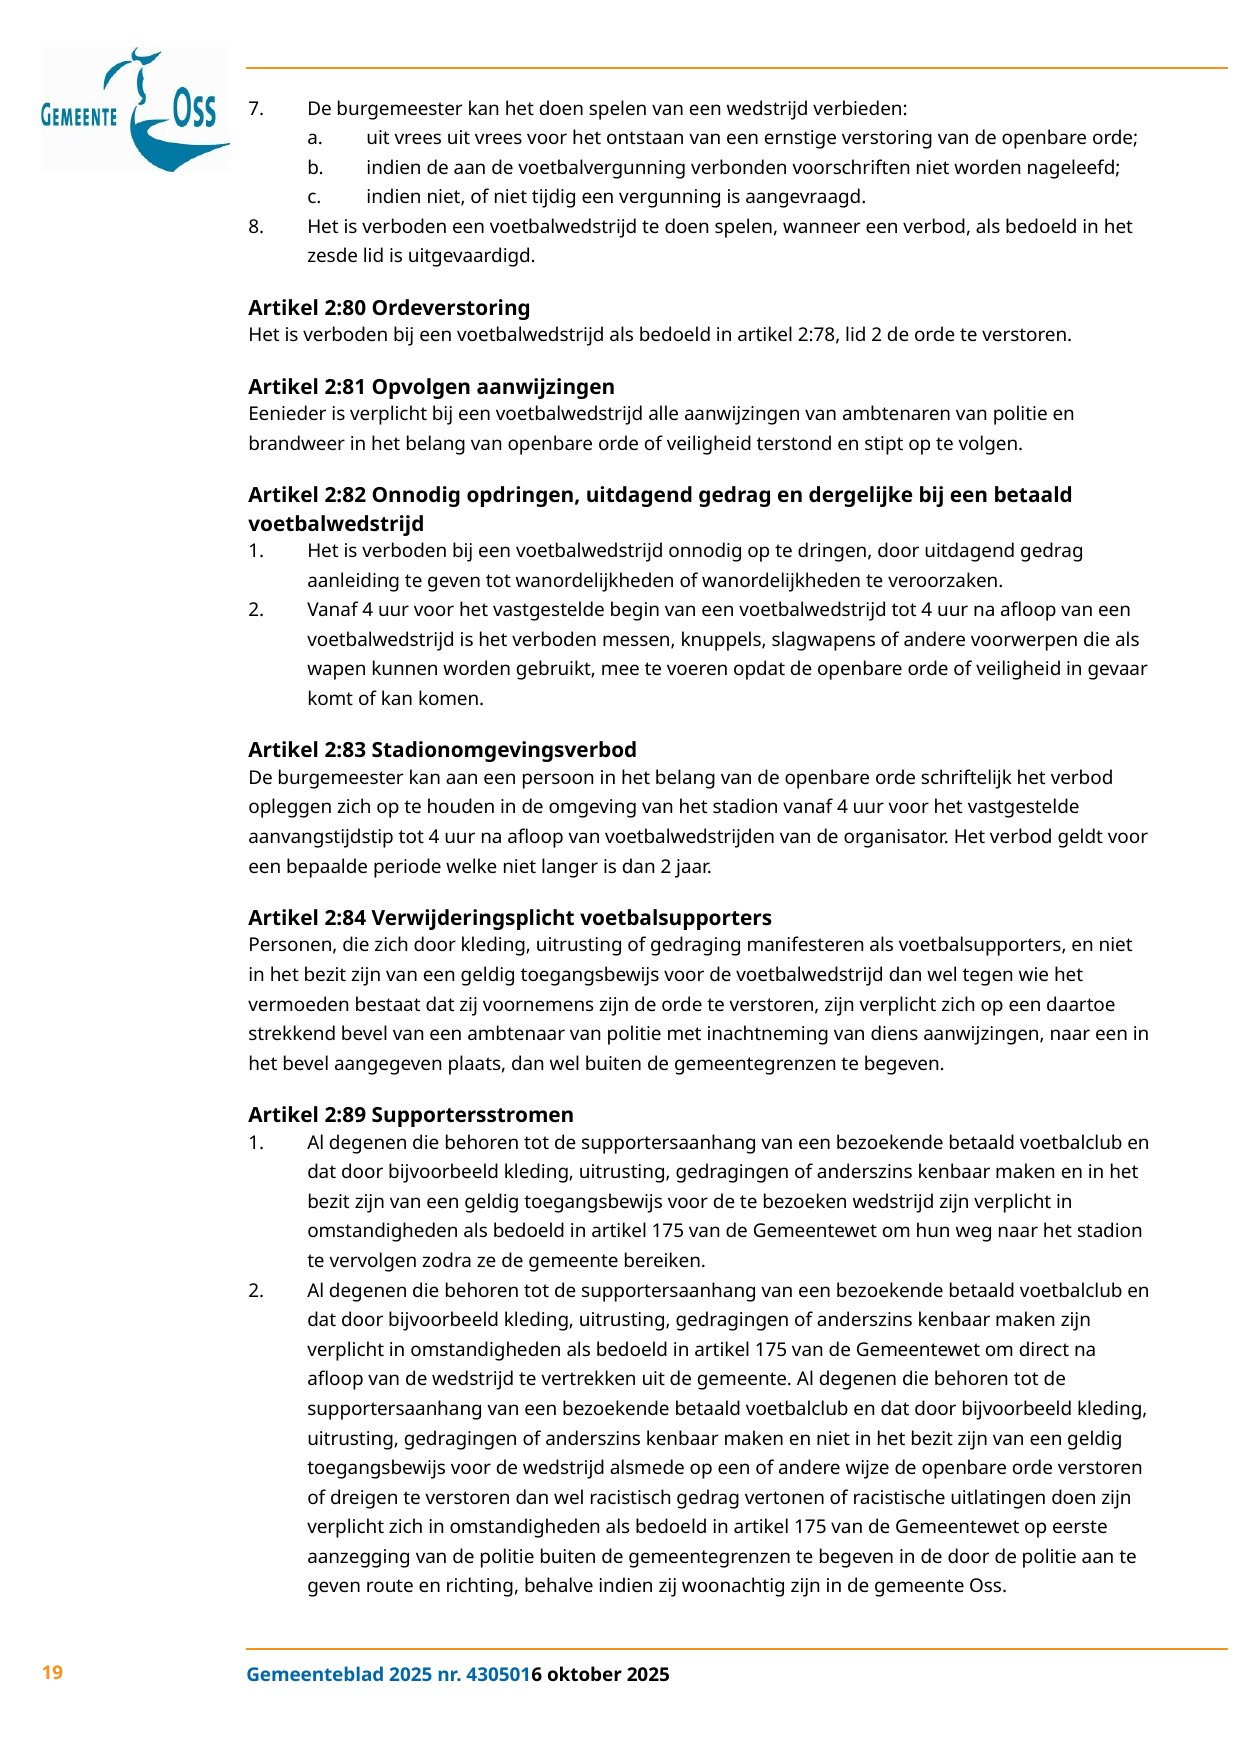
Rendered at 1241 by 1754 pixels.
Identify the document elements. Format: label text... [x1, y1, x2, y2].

text Artikel 2:81 Opvolgen aanwijzingen [248, 372, 1152, 400]
text De burgemeester kan aan een persoon in het belang van de openbare orde schriftelijk het verbod opleggen zich op te houden in de omgeving van het stadion vanaf 4 uur voor het vastgestelde aanvangstijdstip tot 4 uur na afloop van voetbalwedstrijden van de organisator. Het verbod geldt voor een bepaalde periode welke niet langer is dan 2 jaar. [248, 764, 1152, 878]
text Het is verboden bij een voetbalwedstrijd als bedoeld in artikel 2:78, lid 2 de orde te verstoren. [248, 322, 1152, 347]
list uit vrees uit vrees voor het ontstaan van een ernstige verstoring van de openbare orde; [307, 124, 1152, 150]
text Artikel 2:82 Onnodig opdringen, uitdagend gedrag en dergelijke bij een betaald voetbalwedstrijd [248, 480, 1152, 537]
list Het is verboden een voetbalwedstrijd te doen spelen, wanneer een verbod, als bedoeld in het zesde lid is uitgevaardigd. [248, 213, 1152, 268]
list Al degenen die behoren tot de supportersaanhang van een bezoekende betaald voetbalclub en dat door bijvoorbeeld kleding, uitrusting, gedragingen of anderszins kenbaar maken en in het bezit zijn van een geldig toegangsbewijs voor de te bezoeken wedstrijd zijn verplicht in omstandigheden als bedoeld in artikel 175 van de Gemeentewet om hun weg naar het stadion te vervolgen zodra ze de gemeente bereiken. [248, 1129, 1152, 1273]
text Artikel 2:80 Ordeverstoring [248, 293, 1152, 322]
text Eenieder is verplicht bij een voetbalwedstrijd alle aanwijzingen van ambtenaren van politie en brandweer in het belang van openbare orde of veiligheid terstond en stipt op te volgen. [248, 400, 1152, 456]
list Vanaf 4 uur voor het vastgestelde begin van een voetbalwedstrijd tot 4 uur na afloop van een voetbalwedstrijd is het verboden messen, knuppels, slagwapens of andere voorwerpen die als wapen kunnen worden gebruikt, mee te voeren opdat de openbare orde of veiligheid in gevaar komt of kan komen. [248, 596, 1152, 711]
text Personen, die zich door kleding, uitrusting of gedraging manifesteren als voetbalsupporters, en niet in het bezit zijn van een geldig toegangsbewijs voor de voetbalwedstrijd dan wel tegen wie het vermoeden bestaat dat zij voornemens zijn de orde te verstoren, zijn verplicht zich op een daartoe strekkend bevel van een ambtenaar van politie met inachtneming van diens aanwijzingen, naar een in het bevel aangegeven plaats, dan wel buiten de gemeentegrenzen te begeven. [248, 932, 1152, 1076]
text Artikel 2:83 Stadionomgevingsverbod [248, 736, 1152, 764]
list De burgemeester kan het doen spelen van een wedstrijd verbieden: [248, 95, 1152, 121]
list Het is verboden bij een voetbalwedstrijd onnodig op te dringen, door uitdagend gedrag aanleiding te geven tot wanordelijkheden of wanordelijkheden te veroorzaken. [248, 537, 1152, 593]
picture [41, 47, 231, 172]
text Artikel 2:84 Verwijderingsplicht voetbalsupporters [248, 903, 1152, 932]
list Al degenen die behoren tot de supportersaanhang van een bezoekende betaald voetbalclub en dat door bijvoorbeeld kleding, uitrusting, gedragingen of anderszins kenbaar maken zijn verplicht in omstandigheden als bedoeld in artikel 175 van de Gemeentewet om direct na afloop van de wedstrijd te vertrekken uit de gemeente. Al degenen die behoren tot de supportersaanhang van een bezoekende betaald voetbalclub en dat door bijvoorbeeld kleding, uitrusting, gedragingen of anderszins kenbaar maken en niet in het bezit zijn van een geldig toegangsbewijs voor de wedstrijd alsmede op een of andere wijze de openbare orde verstoren of dreigen te verstoren dan wel racistisch gedrag vertonen of racistische uitlatingen doen zijn verplicht zich in omstandigheden als bedoeld in artikel 175 van de Gemeentewet op eerste aanzegging van de politie buiten de gemeentegrenzen te begeven in de door de politie aan te geven route en richting, behalve indien zij woonachtig zijn in de gemeente Oss. [248, 1277, 1152, 1598]
list indien niet, of niet tijdig een vergunning is aangevraagd. [307, 183, 1152, 209]
text Artikel 2:89 Supportersstromen [248, 1100, 1152, 1129]
list indien de aan de voetbalvergunning verbonden voorschriften niet worden nageleefd; [307, 154, 1152, 180]
